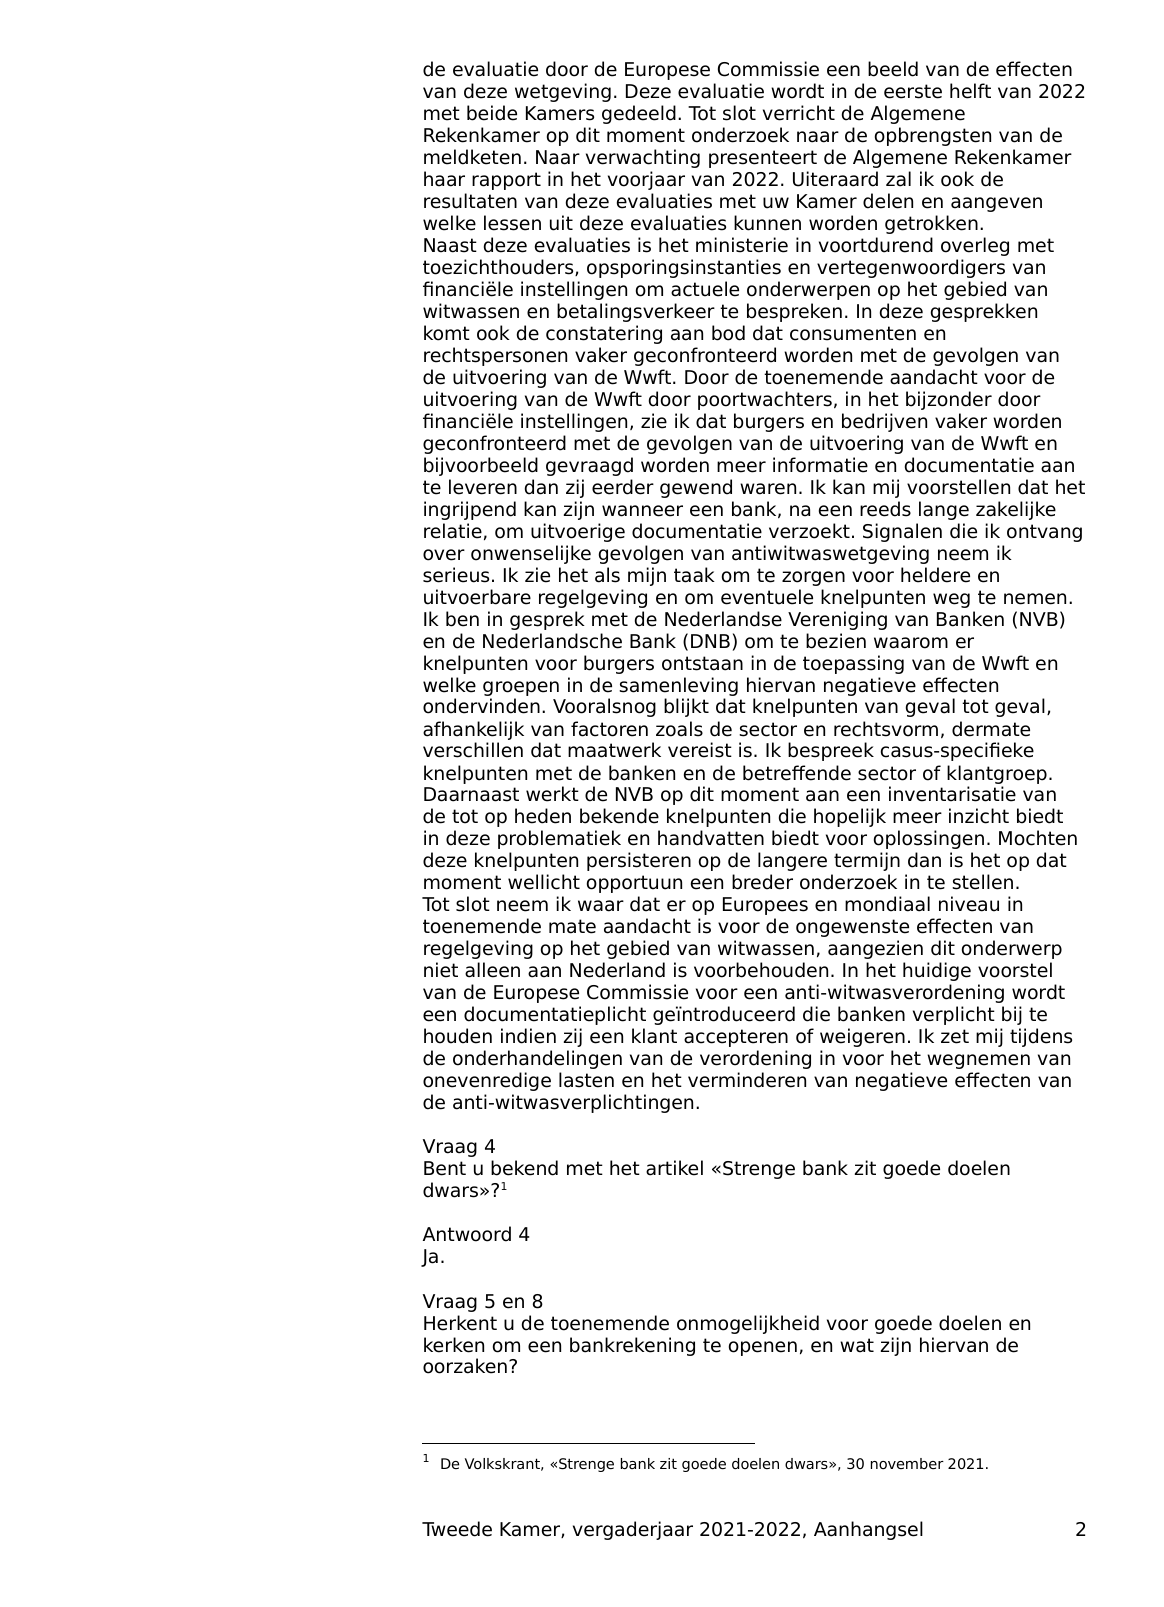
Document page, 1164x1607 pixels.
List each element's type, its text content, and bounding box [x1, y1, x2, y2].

text Antwoord 4 [422, 1224, 1087, 1246]
text De Volkskrant, «Strenge bank zit goede doelen dwars», 30 november 2021. [422, 1452, 1087, 1474]
text Daarnaast werkt de NVB op dit moment aan een inventarisatie van de tot op heden bekende knelpunten die hopelijk meer inzicht biedt in deze problematiek en handvatten biedt voor oplossingen. Mochten deze knelpunten persisteren op de langere termijn dan is het op dat moment wellicht opportuun een breder onderzoek in te stellen. [422, 784, 1087, 894]
text Tot slot neem ik waar dat er op Europees en mondiaal niveau in toenemende mate aandacht is voor de ongewenste effecten van regelgeving op het gebied van witwassen, aangezien dit onderwerp niet alleen aan Nederland is voorbehouden. In het huidige voorstel van de Europese Commissie voor een anti-witwasverordening wordt een documentatieplicht geïntroduceerd die banken verplicht bij te houden indien zij een klant accepteren of weigeren. Ik zet mij tijdens de onderhandelingen van de verordening in voor het wegnemen van onevenredige lasten en het verminderen van negatieve effecten van de anti-witwasverplichtingen. [422, 894, 1087, 1114]
text Vraag 5 en 8 [422, 1291, 1087, 1312]
text Ja. [422, 1246, 1087, 1268]
text Herkent u de toenemende onmogelijkheid voor goede doelen en kerken om een bankrekening te openen, en wat zijn hiervan de oorzaken? [422, 1312, 1087, 1378]
text Naast deze evaluaties is het ministerie in voortdurend overleg met toezichthouders, opsporingsinstanties en vertegenwoordigers van financiële instellingen om actuele onderwerpen op het gebied van witwassen en betalingsverkeer te bespreken. In deze gesprekken komt ook de constatering aan bod dat consumenten en rechtspersonen vaker geconfronteerd worden met de gevolgen van de uitvoering van de Wwft. Door de toenemende aandacht voor de uitvoering van de Wwft door poortwachters, in het bijzonder door financiële instellingen, zie ik dat burgers en bedrijven vaker worden geconfronteerd met de gevolgen van de uitvoering van de Wwft en bijvoorbeeld gevraagd worden meer informatie en documentatie aan te leveren dan zij eerder gewend waren. Ik kan mij voorstellen dat het ingrijpend kan zijn wanneer een bank, na een reeds lange zakelijke relatie, om uitvoerige documentatie verzoekt. Signalen die ik ontvang over onwenselijke gevolgen van antiwitwaswetgeving neem ik serieus. Ik zie het als mijn taak om te zorgen voor heldere en uitvoerbare regelgeving en om eventuele knelpunten weg te nemen. Ik ben in gesprek met de Nederlandse Vereniging van Banken (NVB) en de Nederlandsche Bank (DNB) om te bezien waarom er knelpunten voor burgers ontstaan in de toepassing van de Wwft en welke groepen in de samenleving hiervan negatieve effecten ondervinden. Vooralsnog blijkt dat knelpunten van geval tot geval, afhankelijk van factoren zoals de sector en rechtsvorm, dermate verschillen dat maatwerk vereist is. Ik bespreek casus-specifieke knelpunten met de banken en de betreffende sector of klantgroep. [422, 235, 1087, 784]
text de evaluatie door de Europese Commissie een beeld van de effecten van deze wetgeving. Deze evaluatie wordt in de eerste helft van 2022 met beide Kamers gedeeld. Tot slot verricht de Algemene Rekenkamer op dit moment onderzoek naar de opbrengsten van de meldketen. Naar verwachting presenteert de Algemene Rekenkamer haar rapport in het voorjaar van 2022. Uiteraard zal ik ook de resultaten van deze evaluaties met uw Kamer delen en aangeven welke lessen uit deze evaluaties kunnen worden getrokken. [422, 59, 1087, 235]
text Vraag 4 [422, 1136, 1087, 1158]
text Bent u bekend met het artikel «Strenge bank zit goede doelen dwars»? [422, 1158, 1087, 1202]
